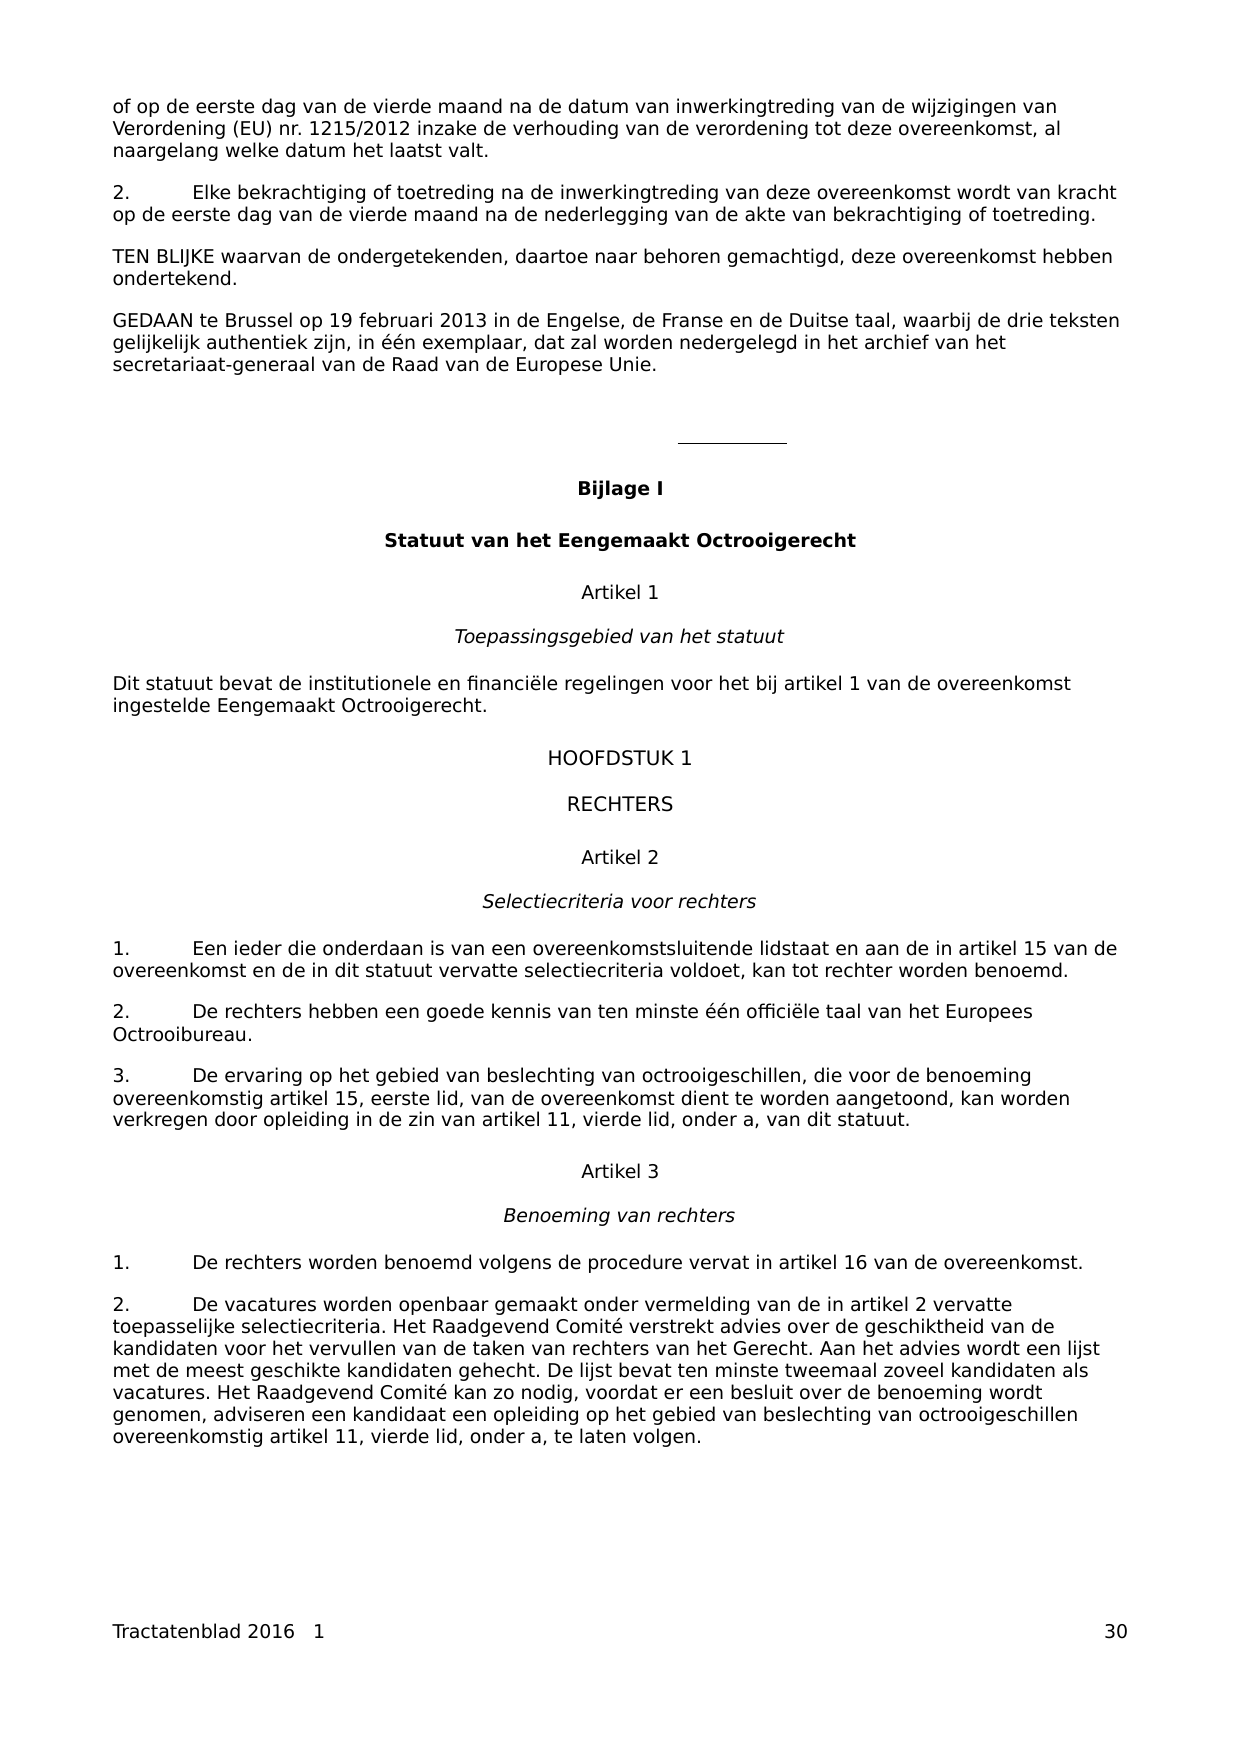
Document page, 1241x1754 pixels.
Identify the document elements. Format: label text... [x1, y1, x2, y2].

text Dit statuut bevat de institutionele en financiële regelingen voor het bij artikel 1 van de overeenkomst ingestelde Eengemaakt Octrooigerecht. [112, 673, 1128, 717]
subtitle HOOFDSTUK 1 RECHTERS [112, 747, 1128, 817]
text 2. De vacatures worden openbaar gemaakt onder vermelding van de in artikel 2 vervatte toepasselijke selectiecriteria. Het Raadgevend Comité verstrekt advies over de geschiktheid van de kandidaten voor het vervullen van de taken van rechters van het Gerecht. Aan het advies wordt een lijst met de meest geschikte kandidaten gehecht. De lijst bevat ten minste tweemaal zoveel kandidaten als vacatures. Het Raadgevend Comité kan zo nodig, voordat er een besluit over de benoeming wordt genomen, adviseren een kandidaat een opleiding op het gebied van beslechting van octrooigeschillen overeenkomstig artikel 11, vierde lid, onder a, te laten volgen. [112, 1294, 1128, 1448]
subtitle Artikel 2 Selectiecriteria voor rechters [112, 847, 1128, 912]
text 3. De ervaring op het gebied van beslechting van octrooigeschillen, die voor de benoeming overeenkomstig artikel 15, eerste lid, van de overeenkomst dient te worden aangetoond, kan worden verkregen door opleiding in de zin van artikel 11, vierde lid, onder a, van dit statuut. [112, 1065, 1128, 1131]
text 1. De rechters worden benoemd volgens de procedure vervat in artikel 16 van de overeenkomst. [112, 1252, 1128, 1274]
text TEN BLIJKE waarvan de ondergetekenden, daartoe naar behoren gemachtigd, deze overeenkomst hebben ondertekend. [112, 246, 1128, 290]
subtitle Artikel 1 Toepassingsgebied van het statuut [112, 582, 1128, 648]
subtitle Statuut van het Eengemaakt Octrooigerecht [112, 530, 1128, 552]
text 2. De rechters hebben een goede kennis van ten minste één officiële taal van het Europees Octrooibureau. [112, 1001, 1128, 1045]
subtitle Artikel 3 Benoeming van rechters [112, 1161, 1128, 1227]
text GEDAAN te Brussel op 19 februari 2013 in de Engelse, de Franse en de Duitse taal, waarbij de drie teksten gelijkelijk authentiek zijn, in één exemplaar, dat zal worden nedergelegd in het archief van het secretariaat-generaal van de Raad van de Europese Unie. [112, 310, 1128, 376]
subtitle Bijlage I [112, 478, 1128, 500]
text of op de eerste dag van de vierde maand na de datum van inwerkingtreding van de wijzigingen van Verordening (EU) nr. 1215/2012 inzake de verhouding van de verordening tot deze overeenkomst, al naargelang welke datum het laatst valt. [112, 96, 1128, 162]
text 2. Elke bekrachtiging of toetreding na de inwerkingtreding van deze overeenkomst wordt van kracht op de eerste dag van de vierde maand na de nederlegging van de akte van bekrachtiging of toetreding. [112, 182, 1128, 226]
text 1. Een ieder die onderdaan is van een overeenkomstsluitende lidstaat en aan de in artikel 15 van de overeenkomst en de in dit statuut vervatte selectiecriteria voldoet, kan tot rechter worden benoemd. [112, 937, 1128, 981]
